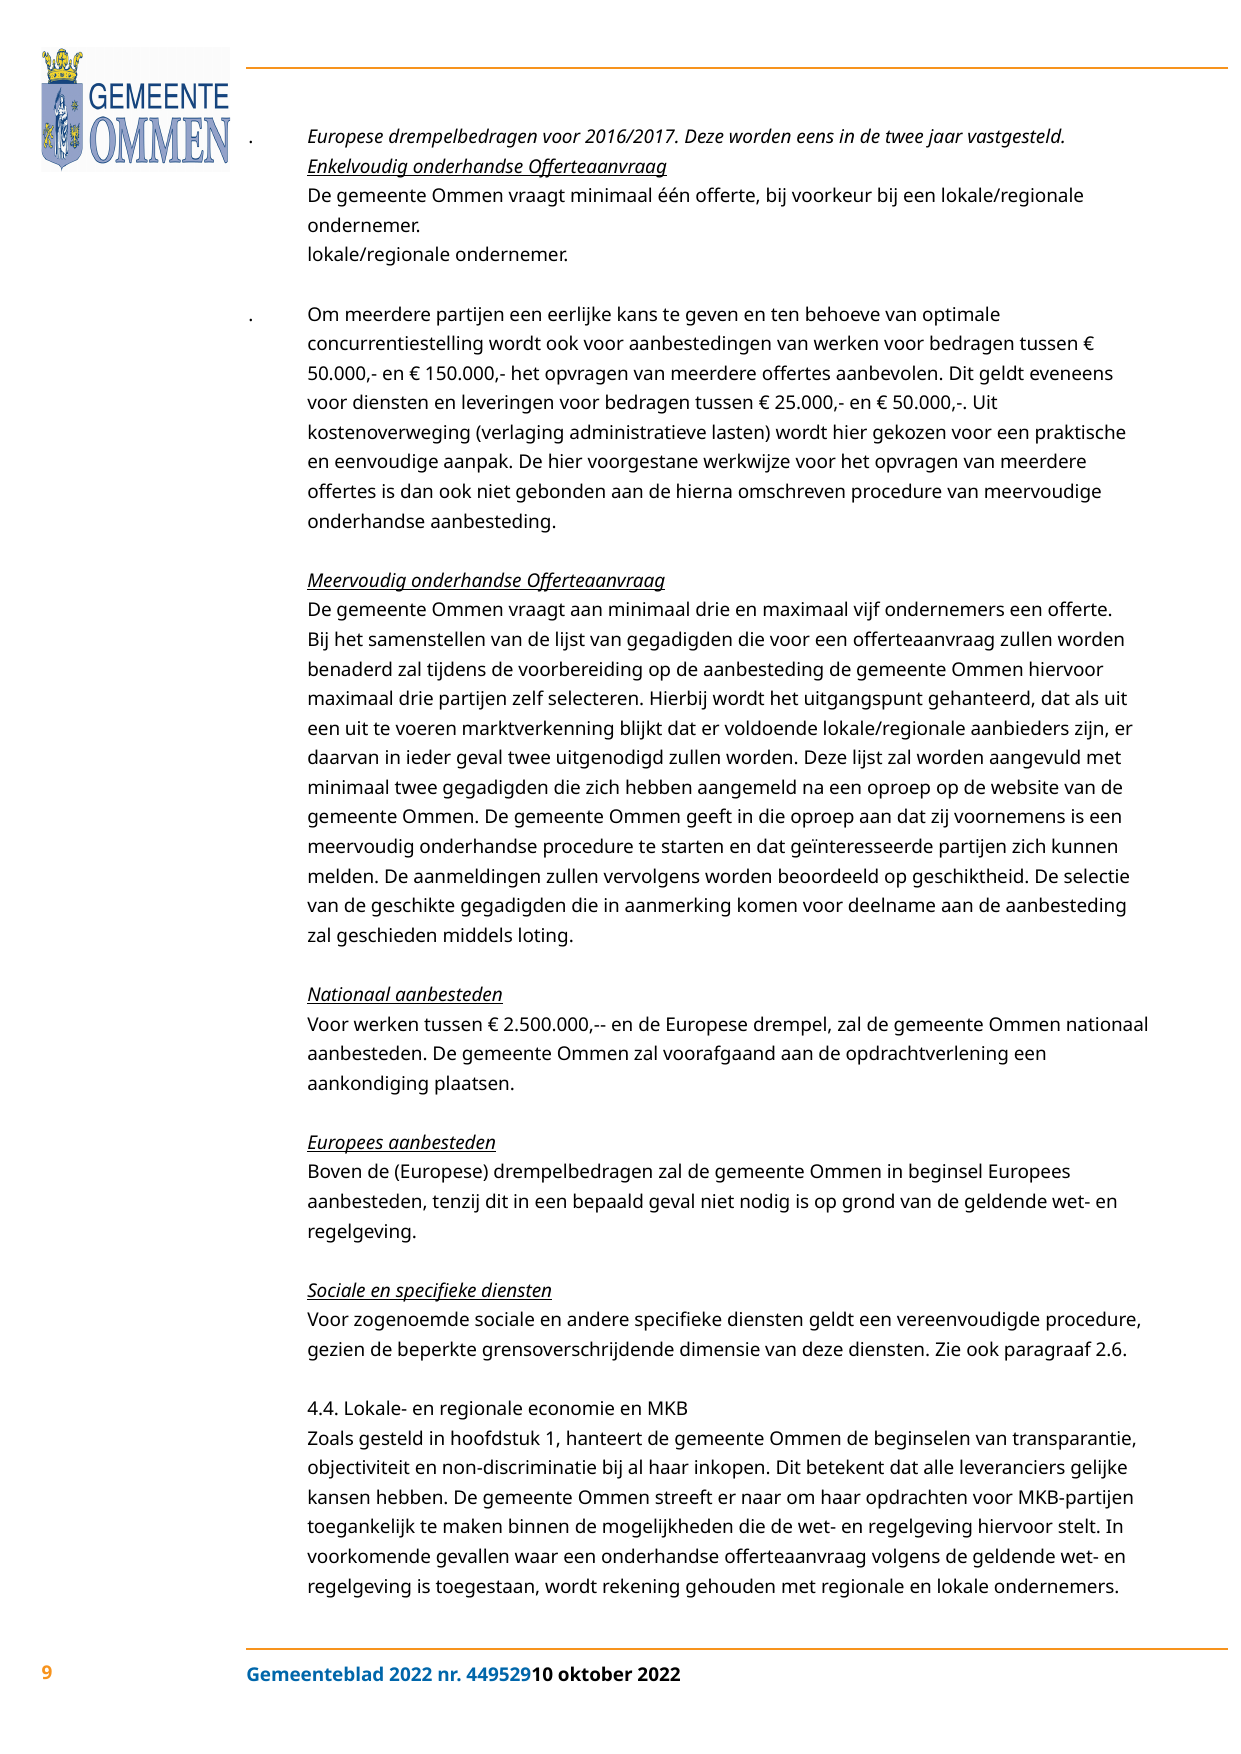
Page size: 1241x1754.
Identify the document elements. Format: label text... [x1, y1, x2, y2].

list lokale/regionale ondernemer. [248, 242, 1152, 267]
list Voor werken tussen € 2.500.000,-- en de Europese drempel, zal de gemeente Ommen nationaal aanbesteden. De gemeente Ommen zal voorafgaand aan de opdrachtverlening een aankondiging plaatsen. [248, 1011, 1152, 1096]
list Nationaal aanbesteden [248, 981, 1152, 1007]
picture [41, 47, 231, 172]
list Sociale en specifieke diensten [248, 1277, 1152, 1303]
list Europese drempelbedragen voor 2016/2017. Deze worden eens in de twee jaar vastgesteld. [248, 123, 1152, 149]
list Bij het samenstellen van de lijst van gegadigden die voor een offerteaanvraag zullen worden benaderd zal tijdens de voorbereiding op de aanbesteding de gemeente Ommen hiervoor maximaal drie partijen zelf selecteren. Hierbij wordt het uitgangspunt gehanteerd, dat als uit een uit te voeren marktverkenning blijkt dat er voldoende lokale/regionale aanbieders zijn, er daarvan in ieder geval twee uitgenodigd zullen worden. Deze lijst zal worden aangevuld met minimaal twee gegadigden die zich hebben aangemeld na een oproep op de website van de gemeente Ommen. De gemeente Ommen geeft in die oproep aan dat zij voornemens is een meervoudig onderhandse procedure te starten en dat geïnteresseerde partijen zich kunnen melden. De aanmeldingen zullen vervolgens worden beoordeeld op geschiktheid. De selectie van de geschikte gegadigden die in aanmerking komen voor deelname aan de aanbesteding zal geschieden middels loting. [248, 626, 1152, 948]
list De gemeente Ommen vraagt aan minimaal drie en maximaal vijf ondernemers een offerte. [248, 597, 1152, 622]
list Enkelvoudig onderhandse Offerteaanvraag [248, 153, 1152, 178]
list Boven de (Europese) drempelbedragen zal de gemeente Ommen in beginsel Europees aanbesteden, tenzij dit in een bepaald geval niet nodig is op grond van de geldende wet- en regelgeving. [248, 1159, 1152, 1243]
list Voor zogenoemde sociale en andere specifieke diensten geldt een vereenvoudigde procedure, gezien de beperkte grensoverschrijdende dimensie van deze diensten. Zie ook paragraaf 2.6. [248, 1307, 1152, 1362]
list De gemeente Ommen vraagt minimaal één offerte, bij voorkeur bij een lokale/regionale ondernemer. [248, 182, 1152, 238]
list Europees aanbesteden [248, 1129, 1152, 1155]
list 4.4. Lokale- en regionale economie en MKB [248, 1395, 1152, 1421]
list Om meerdere partijen een eerlijke kans te geven en ten behoeve van optimale concurrentiestelling wordt ook voor aanbestedingen van werken voor bedragen tussen € 50.000,- en € 150.000,- het opvragen van meerdere offertes aanbevolen. Dit geldt eveneens voor diensten en leveringen voor bedragen tussen € 25.000,- en € 50.000,-. Uit kostenoverweging (verlaging administratieve lasten) wordt hier gekozen voor een praktische en eenvoudige aanpak. De hier voorgestane werkwijze voor het opvragen van meerdere offertes is dan ook niet gebonden aan de hierna omschreven procedure van meervoudige onderhandse aanbesteding. [248, 301, 1152, 533]
list Zoals gesteld in hoofdstuk 1, hanteert de gemeente Ommen de beginselen van transparantie, objectiviteit en non-discriminatie bij al haar inkopen. Dit betekent dat alle leveranciers gelijke kansen hebben. De gemeente Ommen streeft er naar om haar opdrachten voor MKB-partijen toegankelijk te maken binnen de mogelijkheden die de wet- en regelgeving hiervoor stelt. In voorkomende gevallen waar een onderhandse offerteaanvraag volgens de geldende wet- en regelgeving is toegestaan, wordt rekening gehouden met regionale en lokale ondernemers. [248, 1425, 1152, 1598]
list Meervoudig onderhandse Offerteaanvraag [248, 567, 1152, 593]
